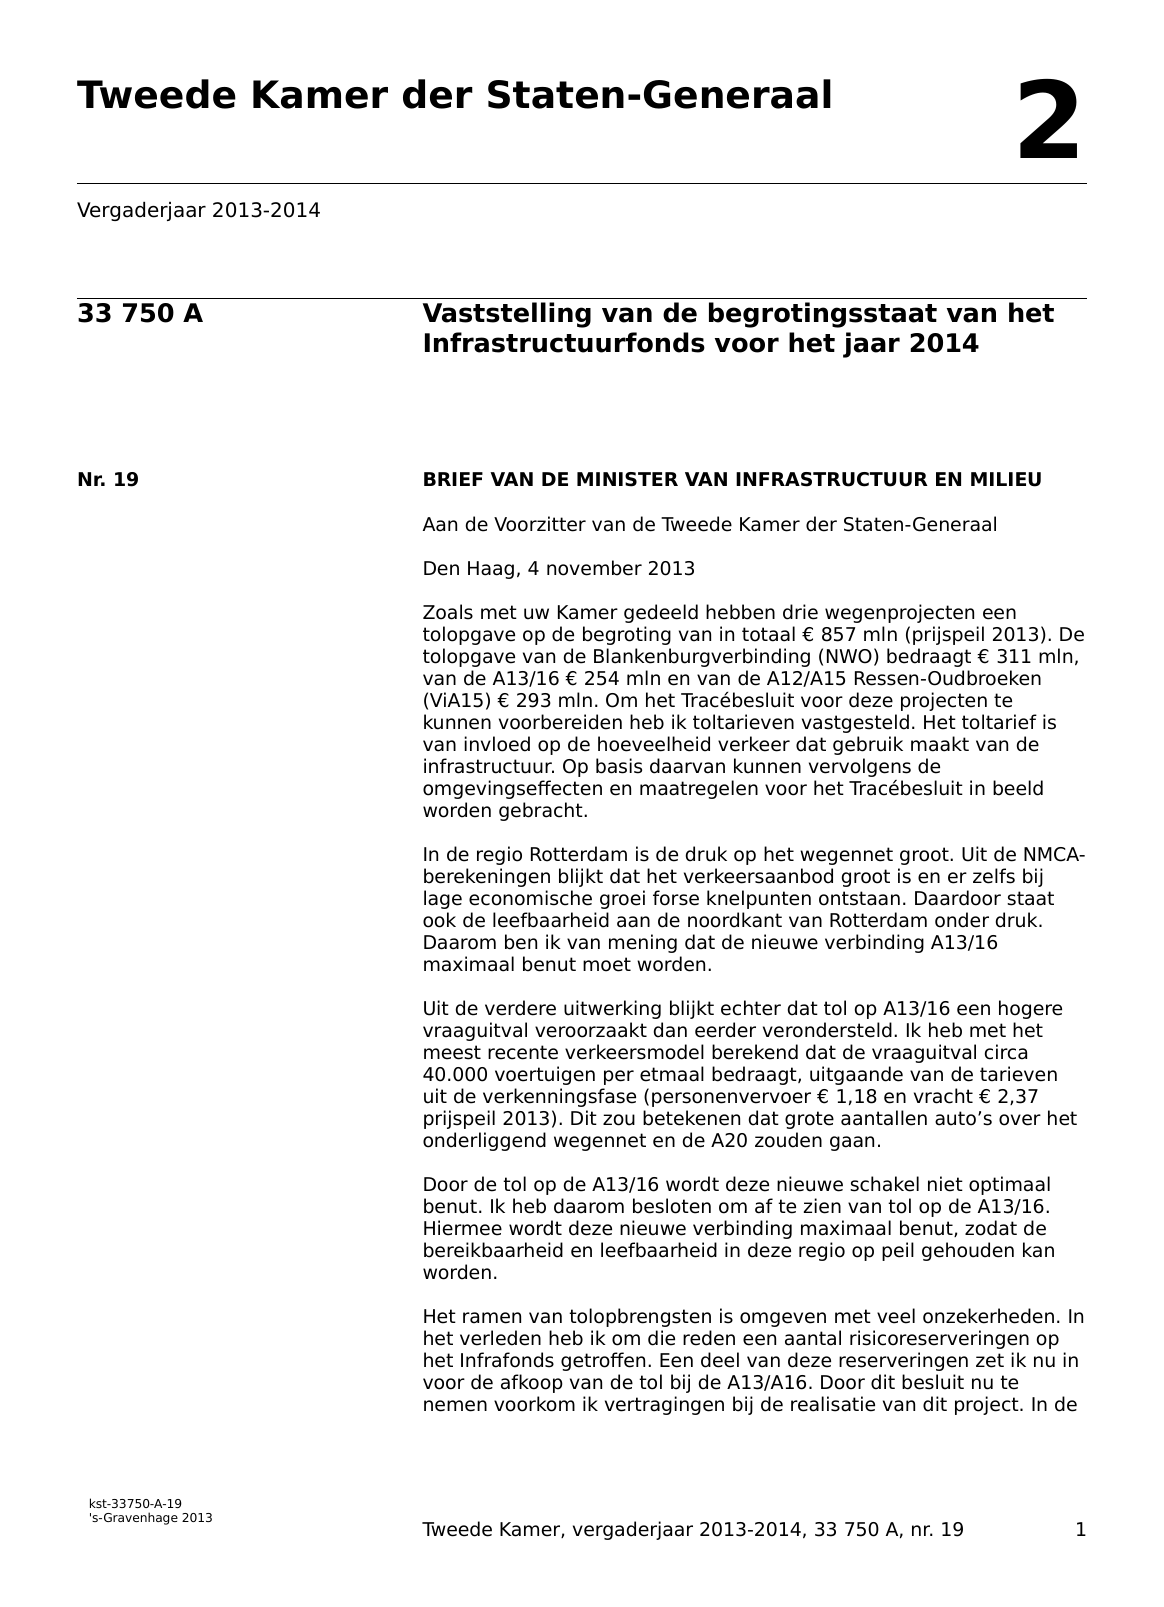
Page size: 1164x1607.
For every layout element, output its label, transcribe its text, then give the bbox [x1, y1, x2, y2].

table_cell Vergaderjaar 2013-2014 [77, 184, 1087, 298]
text Den Haag, 4 november 2013 [422, 558, 1087, 580]
text kst-33750-A-19 [88, 1497, 323, 1511]
subtitle 33 750 A Vaststelling van de begrotingsstaat van het Infrastructuurfonds voor het jaar 2014 [77, 299, 1087, 358]
text Het ramen van tolopbrengsten is omgeven met veel onzekerheden. In het verleden heb ik om die reden een aantal risicoreserveringen op het Infrafonds getroffen. Een deel van deze reserveringen zet ik nu in voor de afkoop van de tol bij de A13/A16. Door dit besluit nu te nemen voorkom ik vertragingen bij de realisatie van dit project. In de [422, 1306, 1087, 1416]
text 's-Gravenhage 2013 [88, 1511, 323, 1525]
text Aan de Voorzitter van de Tweede Kamer der Staten-Generaal [422, 513, 1087, 536]
text Zoals met uw Kamer gedeeld hebben drie wegenprojecten een tolopgave op de begroting van in totaal € 857 mln (prijspeil 2013). De tolopgave van de Blankenburgverbinding (NWO) bedraagt € 311 mln, van de A13/16 € 254 mln en van de A12/A15 Ressen-Oudbroeken (ViA15) € 293 mln. Om het Tracébesluit voor deze projecten te kunnen voorbereiden heb ik toltarieven vastgesteld. Het toltarief is van invloed op de hoeveelheid verkeer dat gebruik maakt van de infrastructuur. Op basis daarvan kunnen vervolgens de omgevingseffecten en maatregelen voor het Tracébesluit in beeld worden gebracht. [422, 602, 1087, 822]
subtitle Nr. 19 BRIEF VAN DE MINISTER VAN INFRASTRUCTUUR EN MILIEU [77, 469, 1087, 491]
text Door de tol op de A13/16 wordt deze nieuwe schakel niet optimaal benut. Ik heb daarom besloten om af te zien van tol op de A13/16. Hiermee wordt deze nieuwe verbinding maximaal benut, zodat de bereikbaarheid en leefbaarheid in deze regio op peil gehouden kan worden. [422, 1174, 1087, 1284]
text In de regio Rotterdam is de druk op het wegennet groot. Uit de NMCA-berekeningen blijkt dat het verkeersaanbod groot is en er zelfs bij lage economische groei forse knelpunten ontstaan. Daardoor staat ook de leefbaarheid aan de noordkant van Rotterdam onder druk. Daarom ben ik van mening dat de nieuwe verbinding A13/16 maximaal benut moet worden. [422, 844, 1087, 976]
table_header Tweede Kamer der Staten-Generaal [77, 59, 886, 183]
table_header 2 [886, 59, 1087, 183]
text Uit de verdere uitwerking blijkt echter dat tol op A13/16 een hogere vraaguitval veroorzaakt dan eerder verondersteld. Ik heb met het meest recente verkeersmodel berekend dat de vraaguitval circa 40.000 voertuigen per etmaal bedraagt, uitgaande van de tarieven uit de verkenningsfase (personenvervoer € 1,18 en vracht € 2,37 prijspeil 2013). Dit zou betekenen dat grote aantallen auto’s over het onderliggend wegennet en de A20 zouden gaan. [422, 998, 1087, 1152]
